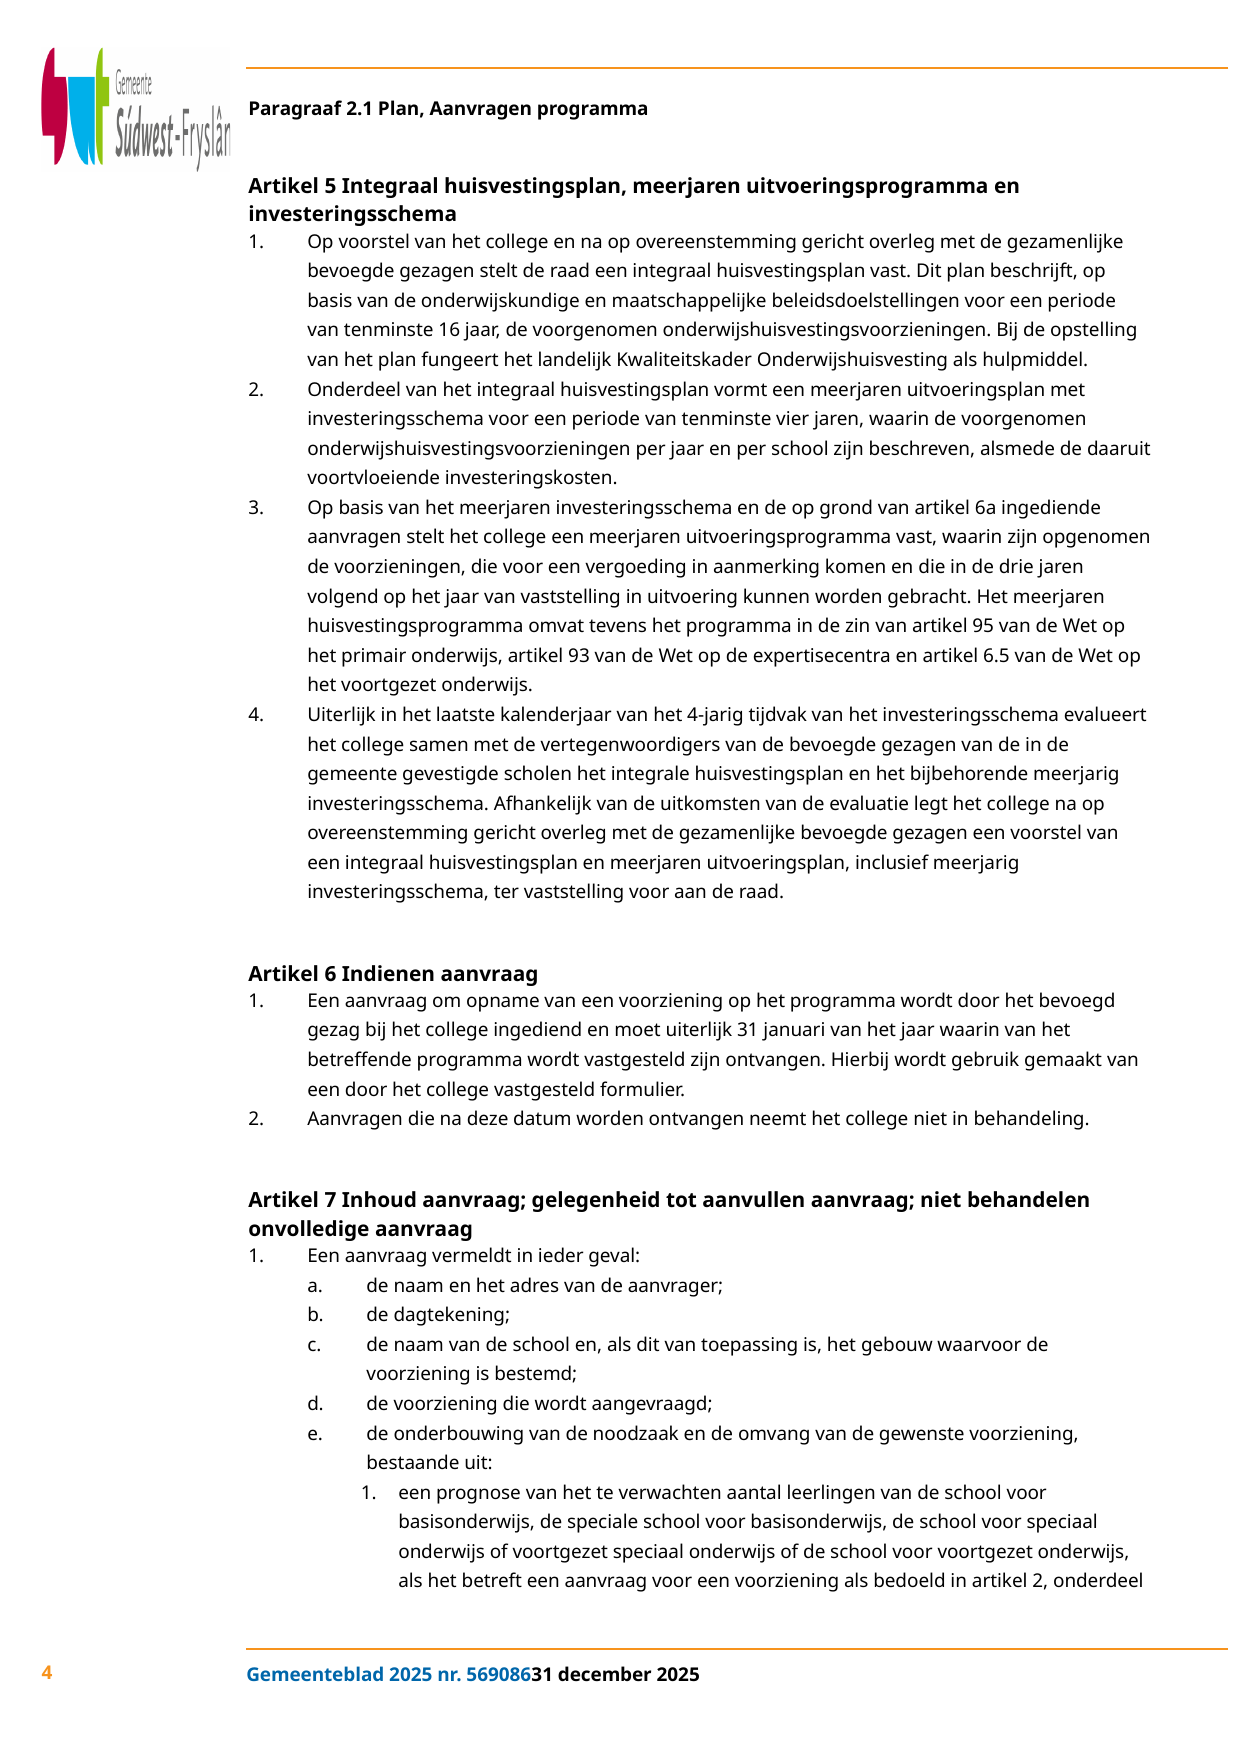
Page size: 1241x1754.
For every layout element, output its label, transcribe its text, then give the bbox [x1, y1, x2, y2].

list Aanvragen die na deze datum worden ontvangen neemt het college niet in behandeling. [248, 1105, 1152, 1131]
list Uiterlijk in het laatste kalenderjaar van het 4-jarig tijdvak van het investeringsschema evalueert het college samen met de vertegenwoordigers van de bevoegde gezagen van de in de gemeente gevestigde scholen het integrale huisvestingsplan en het bijbehorende meerjarig investeringsschema. Afhankelijk van de uitkomsten van de evaluatie legt het college na op overeenstemming gericht overleg met de gezamenlijke bevoegde gezagen een voorstel van een integraal huisvestingsplan en meerjaren uitvoeringsplan, inclusief meerjarig investeringsschema, ter vaststelling voor aan de raad. [248, 701, 1152, 904]
list Onderdeel van het integraal huisvestingsplan vormt een meerjaren uitvoeringsplan met investeringsschema voor een periode van tenminste vier jaren, waarin de voorgenomen onderwijshuisvestingsvoorzieningen per jaar en per school zijn beschreven, alsmede de daaruit voortvloeiende investeringskosten. [248, 376, 1152, 490]
list de naam en het adres van de aanvrager; [307, 1272, 1152, 1298]
text Artikel 7 Inhoud aanvraag; gelegenheid tot aanvullen aanvraag; niet behandelen onvolledige aanvraag [248, 1185, 1152, 1242]
list de voorziening die wordt aangevraagd; [307, 1390, 1152, 1416]
list een prognose van het te verwachten aantal leerlingen van de school voor basisonderwijs, de speciale school voor basisonderwijs, de school voor speciaal onderwijs of voortgezet speciaal onderwijs of de school voor voortgezet onderwijs, als het betreft een aanvraag voor een voorziening als bedoeld in artikel 2, onderdeel [361, 1479, 1152, 1593]
list Op basis van het meerjaren investeringsschema en de op grond van artikel 6a ingediende aanvragen stelt het college een meerjaren uitvoeringsprogramma vast, waarin zijn opgenomen de voorzieningen, die voor een vergoeding in aanmerking komen en die in de drie jaren volgend op het jaar van vaststelling in uitvoering kunnen worden gebracht. Het meerjaren huisvestingsprogramma omvat tevens het programma in de zin van artikel 95 van de Wet op het primair onderwijs, artikel 93 van de Wet op de expertisecentra en artikel 6.5 van de Wet op het voortgezet onderwijs. [248, 494, 1152, 697]
list de naam van de school en, als dit van toepassing is, het gebouw waarvoor de voorziening is bestemd; [307, 1331, 1152, 1386]
list Op voorstel van het college en na op overeenstemming gericht overleg met de gezamenlijke bevoegde gezagen stelt de raad een integraal huisvestingsplan vast. Dit plan beschrijft, op basis van de onderwijskundige en maatschappelijke beleidsdoelstellingen voor een periode van tenminste 16 jaar, de voorgenomen onderwijshuisvestingsvoorzieningen. Bij de opstelling van het plan fungeert het landelijk Kwaliteitskader Onderwijshuisvesting als hulpmiddel. [248, 228, 1152, 372]
list Een aanvraag om opname van een voorziening op het programma wordt door het bevoegd gezag bij het college ingediend en moet uiterlijk 31 januari van het jaar waarin van het betreffende programma wordt vastgesteld zijn ontvangen. Hierbij wordt gebruik gemaakt van een door het college vastgesteld formulier. [248, 987, 1152, 1102]
picture [41, 47, 231, 172]
text Artikel 6 Indienen aanvraag [248, 959, 1152, 987]
list de onderbouwing van de noodzaak en de omvang van de gewenste voorziening, bestaande uit: [307, 1420, 1152, 1475]
text Artikel 5 Integraal huisvestingsplan, meerjaren uitvoeringsprogramma en investeringsschema [248, 171, 1152, 228]
list Een aanvraag vermeldt in ieder geval: [248, 1242, 1152, 1268]
text Paragraaf 2.1 Plan, Aanvragen programma [248, 95, 1152, 121]
list de dagtekening; [307, 1301, 1152, 1327]
